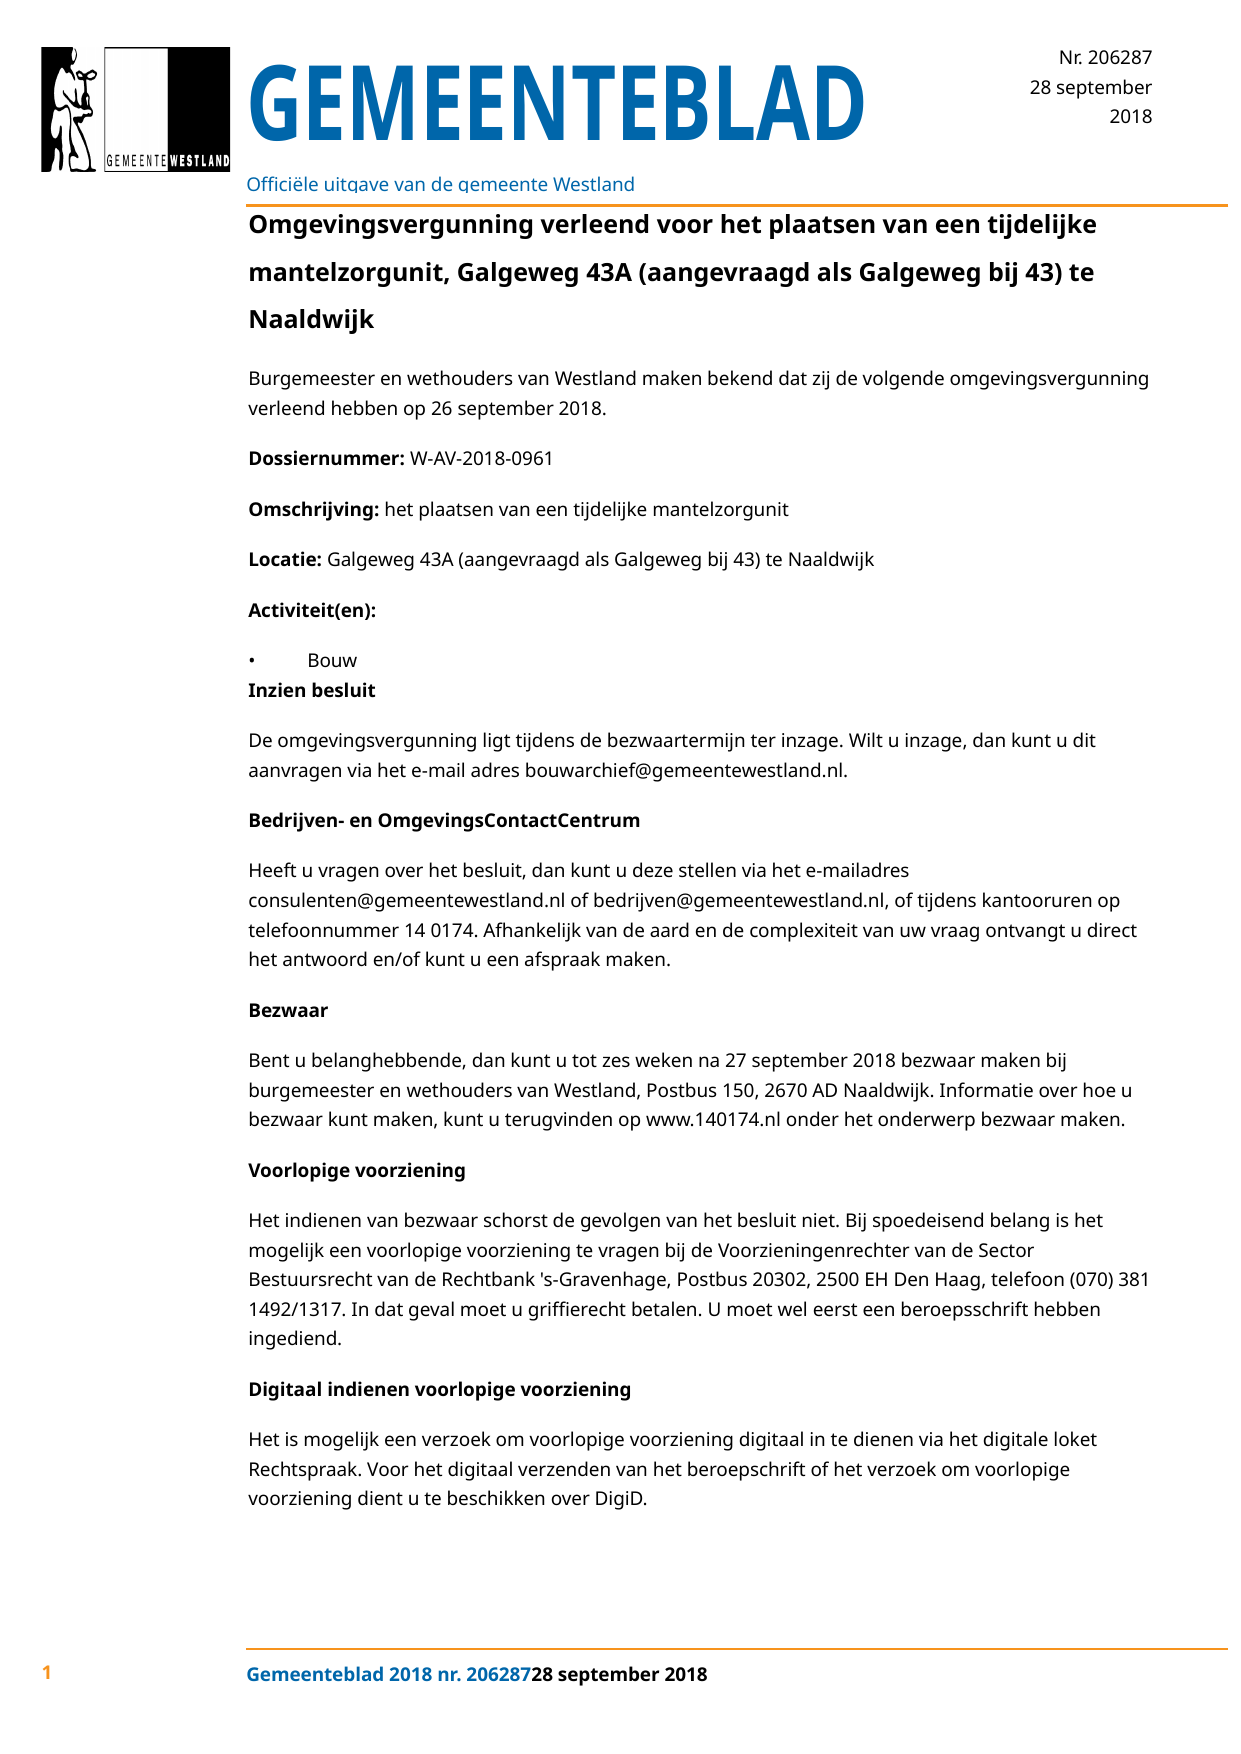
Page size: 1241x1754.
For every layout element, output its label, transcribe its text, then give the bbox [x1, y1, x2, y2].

text Omgevingsvergunning verleend voor het plaatsen van een tijdelijke mantelzorgunit, Galgeweg 43A (aangevraagd als Galgeweg bij 43) te Naaldwijk [248, 207, 1152, 336]
text Activiteit(en): [248, 597, 1152, 622]
text Bent u belanghebbende, dan kunt u tot zes weken na 27 september 2018 bezwaar maken bij burgemeester en wethouders van Westland, Postbus 150, 2670 AD Naaldwijk. Informatie over hoe u bezwaar kunt maken, kunt u terugvinden op www.140174.nl onder het onderwerp bezwaar maken. [248, 1047, 1152, 1132]
text Omschrijving: het plaatsen van een tijdelijke mantelzorgunit [248, 496, 1152, 522]
text Bezwaar [248, 997, 1152, 1022]
text Dossiernummer: W-AV-2018-0961 [248, 446, 1152, 471]
text Bedrijven- en OmgevingsContactCentrum [248, 807, 1152, 833]
picture [41, 47, 231, 172]
text Burgemeester en wethouders van Westland maken bekend dat zij de volgende omgevingsvergunning verleend hebben op 26 september 2018. [248, 366, 1152, 421]
text De omgevingsvergunning ligt tijdens de bezwaartermijn ter inzage. Wilt u inzage, dan kunt u dit aanvragen via het e-mail adres bouwarchief@gemeentewestland.nl. [248, 727, 1152, 782]
text Voorlopige voorziening [248, 1157, 1152, 1182]
text Digitaal indienen voorlopige voorziening [248, 1376, 1152, 1402]
text Inzien besluit [248, 677, 1152, 702]
text Het indienen van bezwaar schorst de gevolgen van het besluit niet. Bij spoedeisend belang is het mogelijk een voorlopige voorziening te vragen bij de Voorzieningenrechter van de Sector Bestuursrecht van de Rechtbank 's-Gravenhage, Postbus 20302, 2500 EH Den Haag, telefoon (070) 381 1492/1317. In dat geval moet u griffierecht betalen. U moet wel eerst een beroepsschrift hebben ingediend. [248, 1207, 1152, 1351]
text Het is mogelijk een verzoek om voorlopige voorziening digitaal in te dienen via het digitale loket Rechtspraak. Voor het digitaal verzenden van het beroepschrift of het verzoek om voorlopige voorziening dient u te beschikken over DigiD. [248, 1426, 1152, 1511]
list Bouw [248, 647, 1152, 673]
text Heeft u vragen over het besluit, dan kunt u deze stellen via het e-mailadres consulenten@gemeentewestland.nl of bedrijven@gemeentewestland.nl, of tijdens kantooruren op telefoonnummer 14 0174. Afhankelijk van de aard en de complexiteit van uw vraag ontvangt u direct het antwoord en/of kunt u een afspraak maken. [248, 858, 1152, 972]
text Locatie: Galgeweg 43A (aangevraagd als Galgeweg bij 43) te Naaldwijk [248, 546, 1152, 572]
